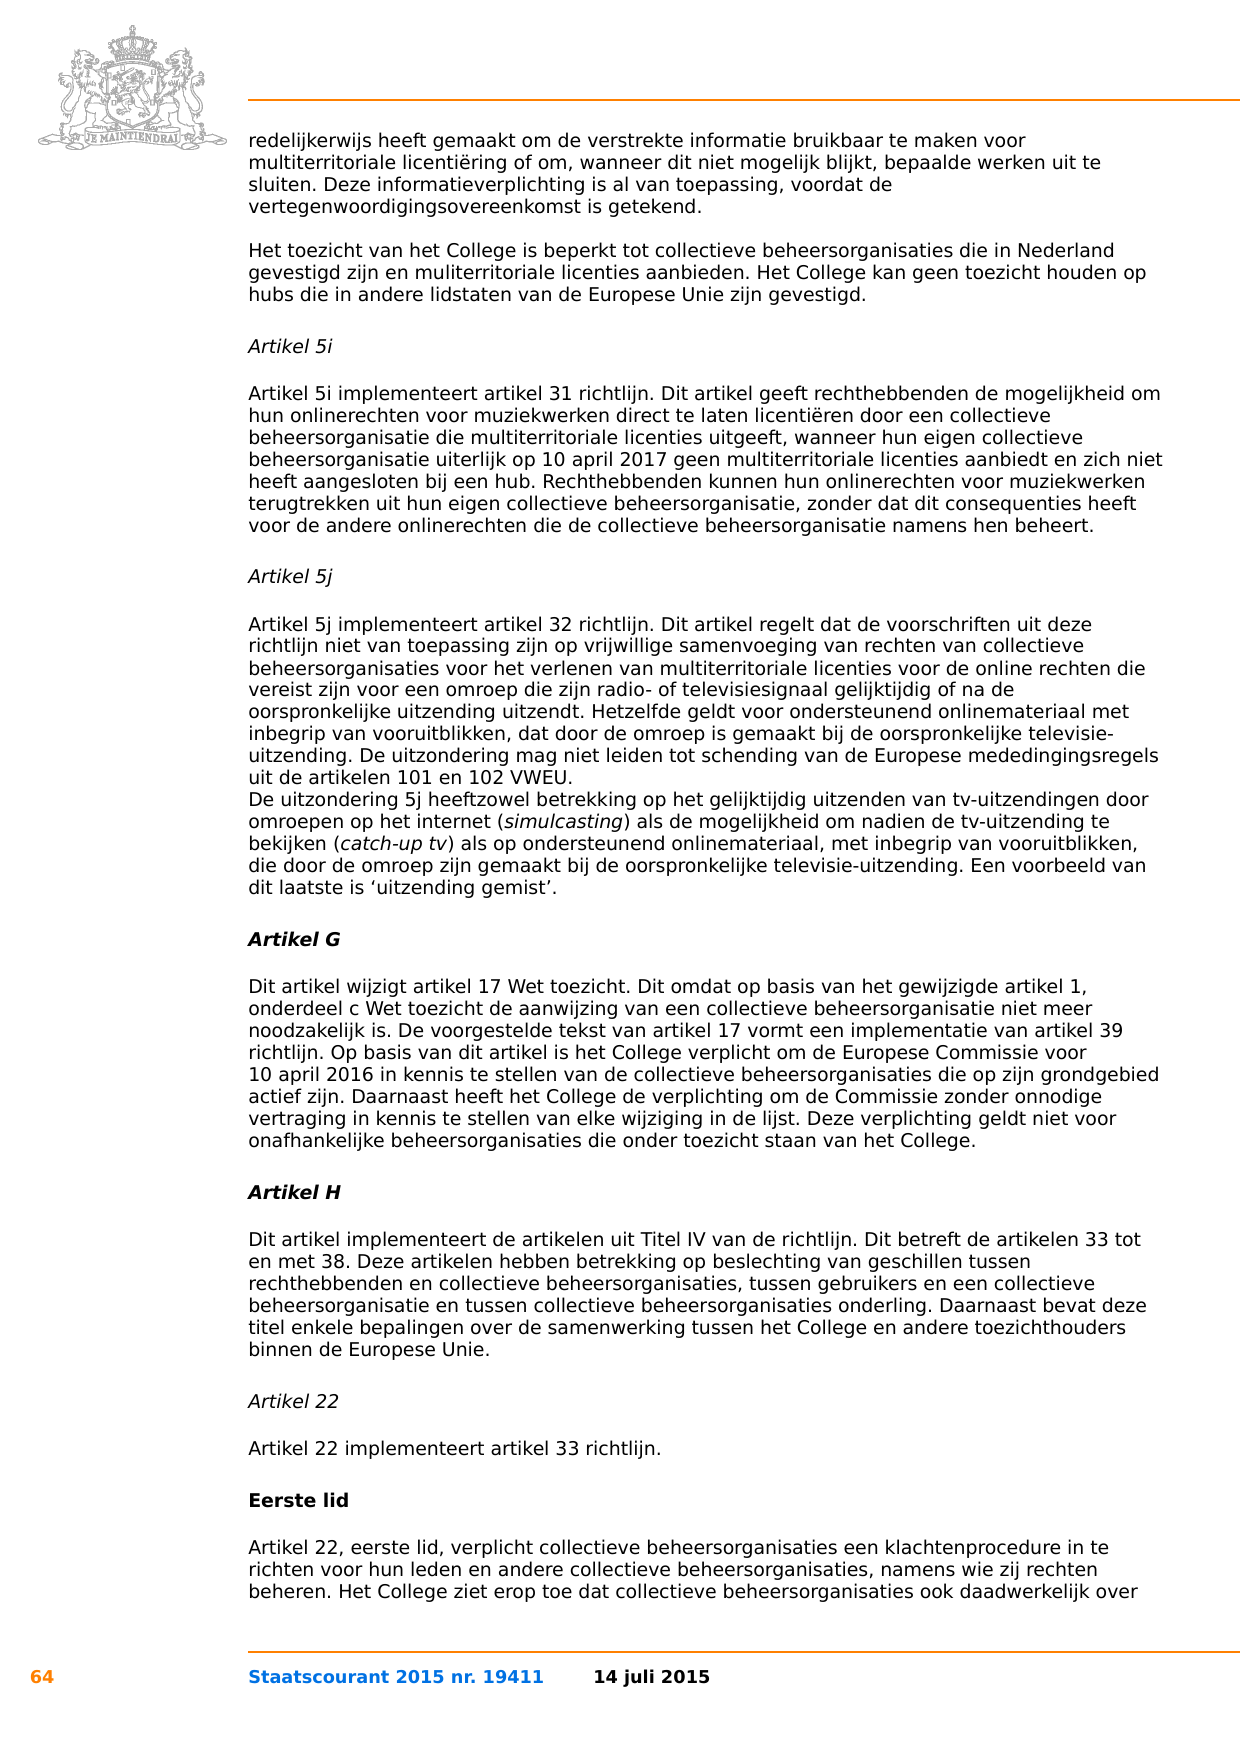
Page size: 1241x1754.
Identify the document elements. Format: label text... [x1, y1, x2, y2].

subtitle Eerste lid [248, 1490, 1163, 1512]
subtitle Artikel 5i [248, 336, 1163, 358]
text Artikel 22, eerste lid, verplicht collectieve beheersorganisaties een klachtenprocedure in te richten voor hun leden en andere collectieve beheersorganisaties, namens wie zij rechten beheren. Het College ziet erop toe dat collectieve beheersorganisaties ook daadwerkelijk over [248, 1537, 1163, 1603]
subtitle Artikel H [248, 1182, 1163, 1204]
subtitle Artikel 5j [248, 566, 1163, 588]
text De uitzondering 5j heeftzowel betrekking op het gelijktijdig uitzenden van tv-uitzendingen door omroepen op het internet (simulcasting) als de mogelijkheid om nadien de tv-uitzending te bekijken (catch-up tv) als op ondersteunend onlinemateriaal, met inbegrip van vooruitblikken, die door de omroep zijn gemaakt bij de oorspronkelijke televisie-uitzending. Een voorbeeld van dit laatste is ‘uitzending gemist’. [248, 789, 1163, 899]
text Artikel 22 implementeert artikel 33 richtlijn. [248, 1438, 1163, 1460]
text Dit artikel wijzigt artikel 17 Wet toezicht. Dit omdat op basis van het gewijzigde artikel 1, onderdeel c Wet toezicht de aanwijzing van een collectieve beheersorganisatie niet meer noodzakelijk is. De voorgestelde tekst van artikel 17 vormt een implementatie van artikel 39 richtlijn. Op basis van dit artikel is het College verplicht om de Europese Commissie voor 10 april 2016 in kennis te stellen van de collectieve beheersorganisaties die op zijn grondgebied actief zijn. Daarnaast heeft het College de verplichting om de Commissie zonder onnodige vertraging in kennis te stellen van elke wijziging in de lijst. Deze verplichting geldt niet voor onafhankelijke beheersorganisaties die onder toezicht staan van het College. [248, 976, 1163, 1152]
text Dit artikel implementeert de artikelen uit Titel IV van de richtlijn. Dit betreft de artikelen 33 tot en met 38. Deze artikelen hebben betrekking op beslechting van geschillen tussen rechthebbenden en collectieve beheersorganisaties, tussen gebruikers en een collectieve beheersorganisatie en tussen collectieve beheersorganisaties onderling. Daarnaast bevat deze titel enkele bepalingen over de samenwerking tussen het College en andere toezichthouders binnen de Europese Unie. [248, 1229, 1163, 1361]
text Artikel 5i implementeert artikel 31 richtlijn. Dit artikel geeft rechthebbenden de mogelijkheid om hun onlinerechten voor muziekwerken direct te laten licentiëren door een collectieve beheersorganisatie die multiterritoriale licenties uitgeeft, wanneer hun eigen collectieve beheersorganisatie uiterlijk op 10 april 2017 geen multiterritoriale licenties aanbiedt en zich niet heeft aangesloten bij een hub. Rechthebbenden kunnen hun onlinerechten voor muziekwerken terugtrekken uit hun eigen collectieve beheersorganisatie, zonder dat dit consequenties heeft voor de andere onlinerechten die de collectieve beheersorganisatie namens hen beheert. [248, 383, 1163, 536]
text Het toezicht van het College is beperkt tot collectieve beheersorganisaties die in Nederland gevestigd zijn en muliterritoriale licenties aanbieden. Het College kan geen toezicht houden op hubs die in andere lidstaten van de Europese Unie zijn gevestigd. [248, 240, 1163, 306]
subtitle Artikel G [248, 929, 1163, 951]
text redelijkerwijs heeft gemaakt om de verstrekte informatie bruikbaar te maken voor multiterritoriale licentiëring of om, wanneer dit niet mogelijk blijkt, bepaalde werken uit te sluiten. Deze informatieverplichting is al van toepassing, voordat de vertegenwoordigingsovereenkomst is getekend. [248, 130, 1163, 218]
picture [38, 25, 227, 150]
text Artikel 5j implementeert artikel 32 richtlijn. Dit artikel regelt dat de voorschriften uit deze richtlijn niet van toepassing zijn op vrijwillige samenvoeging van rechten van collectieve beheersorganisaties voor het verlenen van multiterritoriale licenties voor de online rechten die vereist zijn voor een omroep die zijn radio- of televisiesignaal gelijktijdig of na de oorspronkelijke uitzending uitzendt. Hetzelfde geldt voor ondersteunend onlinemateriaal met inbegrip van vooruitblikken, dat door de omroep is gemaakt bij de oorspronkelijke televisie-uitzending. De uitzondering mag niet leiden tot schending van de Europese mededingingsregels uit de artikelen 101 en 102 VWEU. [248, 613, 1163, 789]
subtitle Artikel 22 [248, 1391, 1163, 1413]
